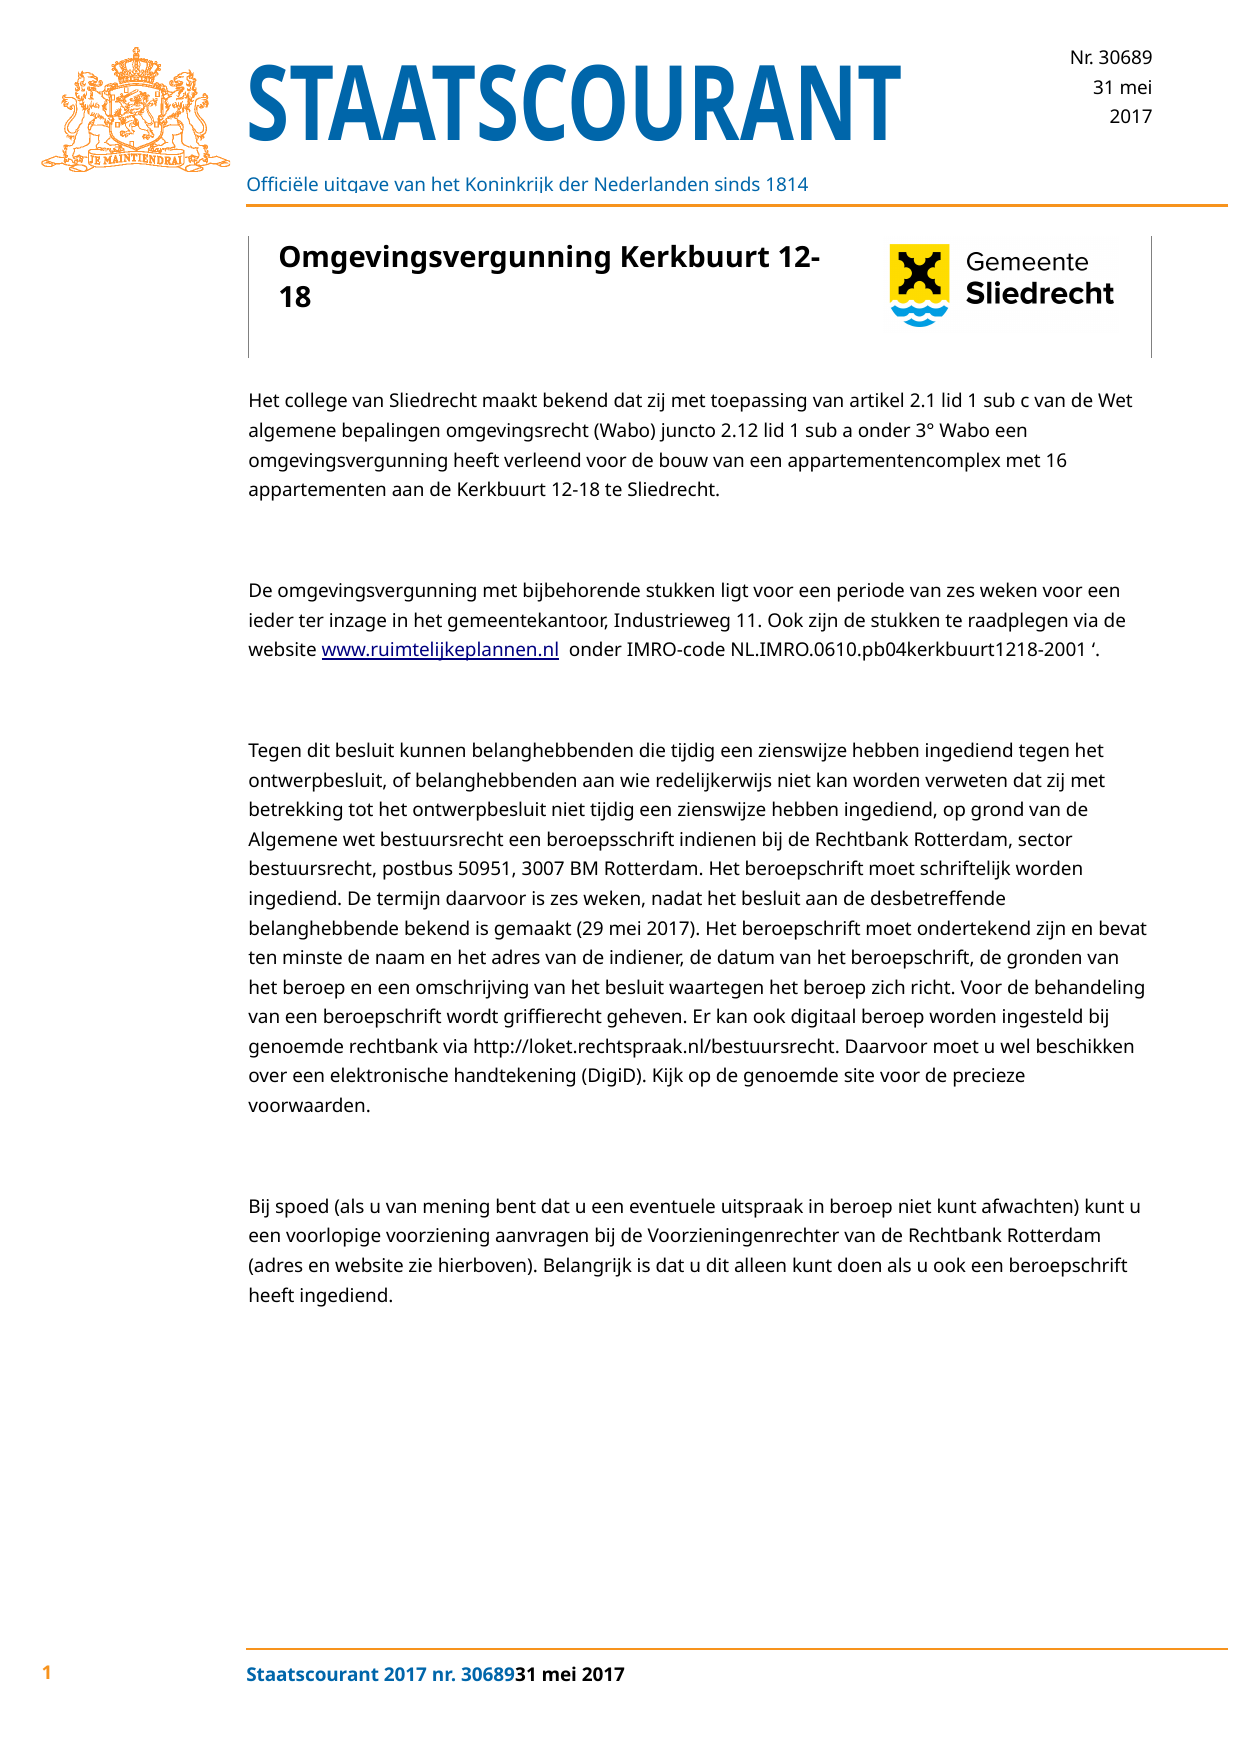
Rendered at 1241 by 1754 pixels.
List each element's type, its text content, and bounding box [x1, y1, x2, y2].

table_header Omgevingsvergunning Kerkbuurt 12-18 [249, 236, 850, 358]
text Bij spoed (als u van mening bent dat u een eventuele uitspraak in beroep niet kunt afwachten) kunt u een voorlopige voorziening aanvragen bij de Voorzieningenrechter van de Rechtbank Rotterdam (adres en website zie hierboven). Belangrijk is dat u dit alleen kunt doen als u ook een beroepschrift heeft ingediend. [248, 1193, 1152, 1308]
picture [882, 236, 1119, 333]
text De omgevingsvergunning met bijbehorende stukken ligt voor een periode van zes weken voor een ieder ter inzage in het gemeentekantoor, Industrieweg 11. Ook zijn de stukken te raadplegen via de website www.ruimtelijkeplannen.nl onder IMRO-code NL.IMRO.0610.pb04kerkbuurt1218-2001 ‘. [248, 577, 1152, 662]
text Tegen dit besluit kunnen belanghebbenden die tijdig een zienswijze hebben ingediend tegen het ontwerpbesluit, of belanghebbenden aan wie redelijkerwijs niet kan worden verweten dat zij met betrekking tot het ontwerpbesluit niet tijdig een zienswijze hebben ingediend, op grond van de Algemene wet bestuursrecht een beroepsschrift indienen bij de Rechtbank Rotterdam, sector bestuursrecht, postbus 50951, 3007 BM Rotterdam. Het beroepschrift moet schriftelijk worden ingediend. De termijn daarvoor is zes weken, nadat het besluit aan de desbetreffende belanghebbende bekend is gemaakt (29 mei 2017). Het beroepschrift moet ondertekend zijn en bevat ten minste de naam en het adres van de indiener, de datum van het beroepschrift, de gronden van het beroep en een omschrijving van het besluit waartegen het beroep zich richt. Voor de behandeling van een beroepschrift wordt griffierecht geheven. Er kan ook digitaal beroep worden ingesteld bij genoemde rechtbank via http://loket.rechtspraak.nl/bestuursrecht. Daarvoor moet u wel beschikken over een elektronische handtekening (DigiD). Kijk op de genoemde site voor de precieze voorwaarden. [248, 737, 1152, 1118]
picture [41, 47, 231, 172]
table_header [850, 333, 1151, 358]
table_header [850, 236, 882, 332]
text Het college van Sliedrecht maakt bekend dat zij met toepassing van artikel 2.1 lid 1 sub c van de Wet algemene bepalingen omgevingsrecht (Wabo) juncto 2.12 lid 1 sub a onder 3° Wabo een omgevingsvergunning heeft verleend voor de bouw van een appartementencomplex met 16 appartementen aan de Kerkbuurt 12-18 te Sliedrecht. [248, 388, 1152, 502]
table_header [1119, 236, 1151, 332]
